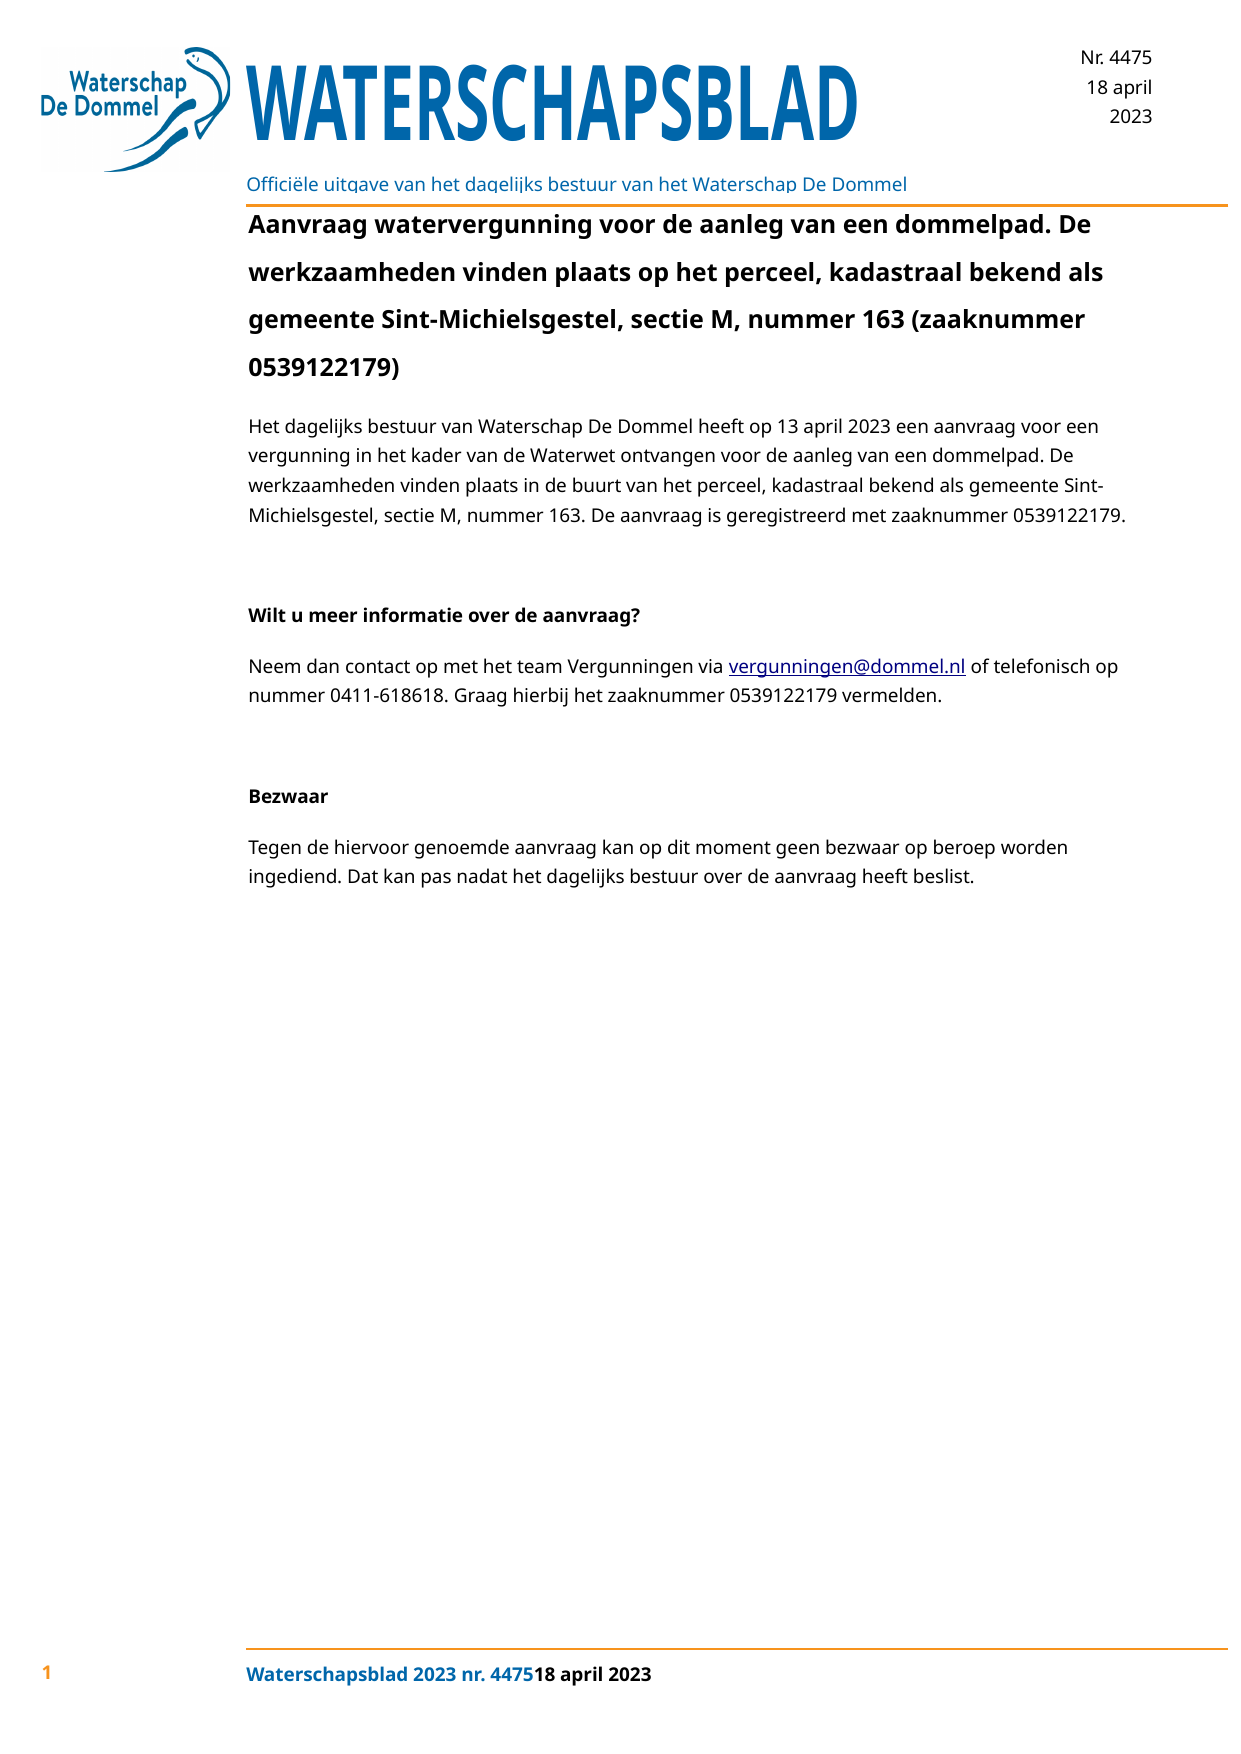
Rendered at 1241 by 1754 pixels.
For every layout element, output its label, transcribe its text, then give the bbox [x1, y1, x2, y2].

text Aanvraag watervergunning voor de aanleg van een dommelpad. De werkzaamheden vinden plaats op het perceel, kadastraal bekend als gemeente Sint-Michielsgestel, sectie M, nummer 163 (zaaknummer 0539122179) [248, 207, 1152, 384]
picture [41, 47, 231, 172]
picture [198, 118, 210, 131]
text Neem dan contact op met het team Vergunningen via vergunningen@dommel.nl of telefonisch op nummer 0411-618618. Graag hierbij het zaaknummer 0539122179 vermelden. [248, 653, 1152, 708]
picture [45, 99, 51, 111]
text Wilt u meer informatie over de aanvraag? [248, 603, 1152, 628]
picture [204, 47, 231, 76]
text Bezwaar [248, 783, 1152, 809]
text Het dagelijks bestuur van Waterschap De Dommel heeft op 13 april 2023 een aanvraag voor een vergunning in het kader van de Waterwet ontvangen voor de aanleg van een dommelpad. De werkzaamheden vinden plaats in de buurt van het perceel, kadastraal bekend als gemeente Sint-Michielsgestel, sectie M, nummer 163. De aanvraag is geregistreerd met zaaknummer 0539122179. [248, 413, 1152, 528]
text Tegen de hiervoor genoemde aanvraag kan op dit moment geen bezwaar op beroep worden ingediend. Dat kan pas nadat het dagelijks bestuur over de aanvraag heeft beslist. [248, 834, 1152, 889]
